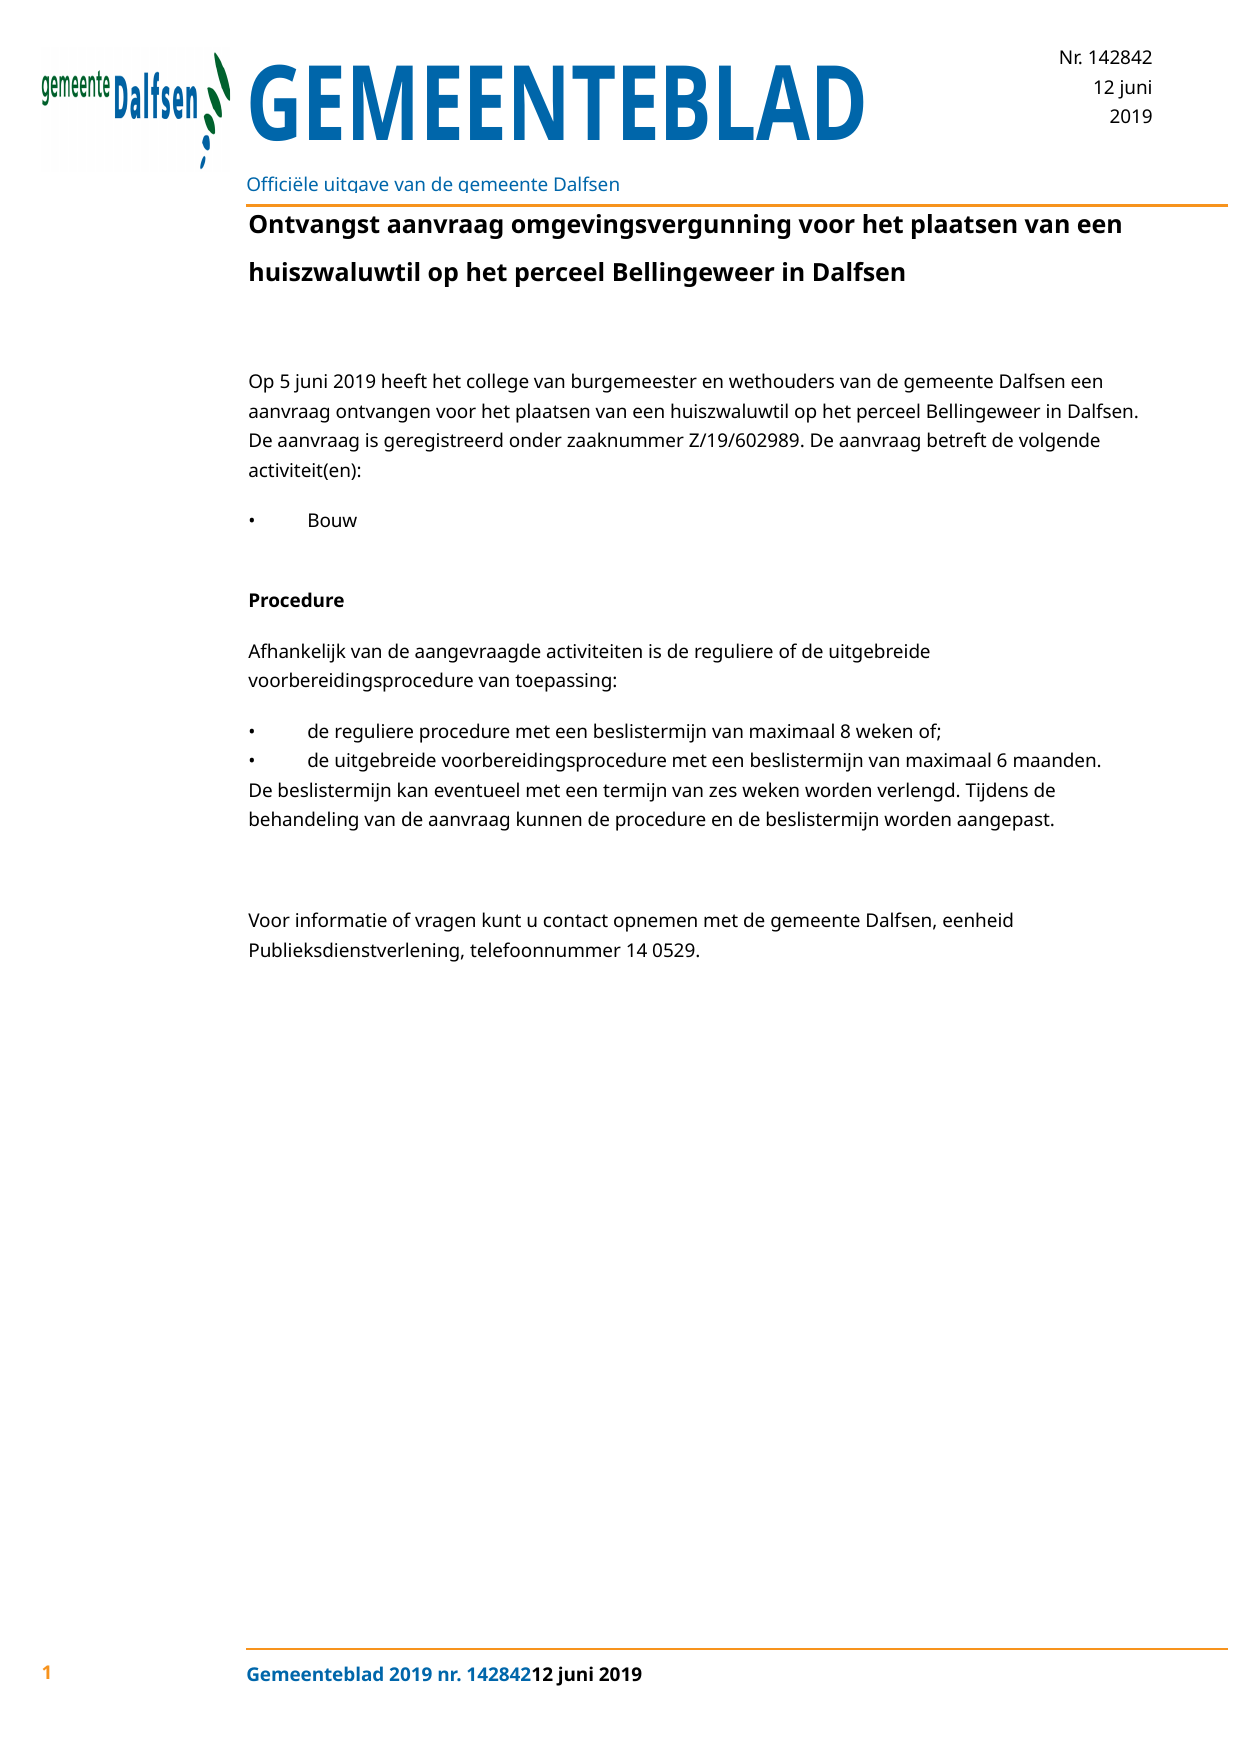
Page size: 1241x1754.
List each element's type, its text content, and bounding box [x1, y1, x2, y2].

text Ontvangst aanvraag omgevingsvergunning voor het plaatsen van een huiszwaluwtil op het perceel Bellingeweer in Dalfsen [248, 207, 1152, 288]
text Voor informatie of vragen kunt u contact opnemen met de gemeente Dalfsen, eenheid Publieksdienstverlening, telefoonnummer 14 0529. [248, 907, 1152, 963]
list de uitgebreide voorbereidingsprocedure met een beslistermijn van maximaal 6 maanden. [248, 747, 1152, 773]
list de reguliere procedure met een beslistermijn van maximaal 8 weken of; [248, 718, 1152, 744]
text De beslistermijn kan eventueel met een termijn van zes weken worden verlengd. Tijdens de behandeling van de aanvraag kunnen de procedure en de beslistermijn worden aangepast. [248, 777, 1152, 832]
picture [41, 47, 231, 172]
list Bouw [248, 507, 1152, 533]
text Op 5 juni 2019 heeft het college van burgemeester en wethouders van de gemeente Dalfsen een aanvraag ontvangen voor het plaatsen van een huiszwaluwtil op het perceel Bellingeweer in Dalfsen. De aanvraag is geregistreerd onder zaaknummer Z/19/602989. De aanvraag betreft de volgende activiteit(en): [248, 368, 1152, 483]
text Afhankelijk van de aangevraagde activiteiten is de reguliere of de uitgebreide voorbereidingsprocedure van toepassing: [248, 638, 1152, 693]
text Procedure [248, 587, 1152, 613]
